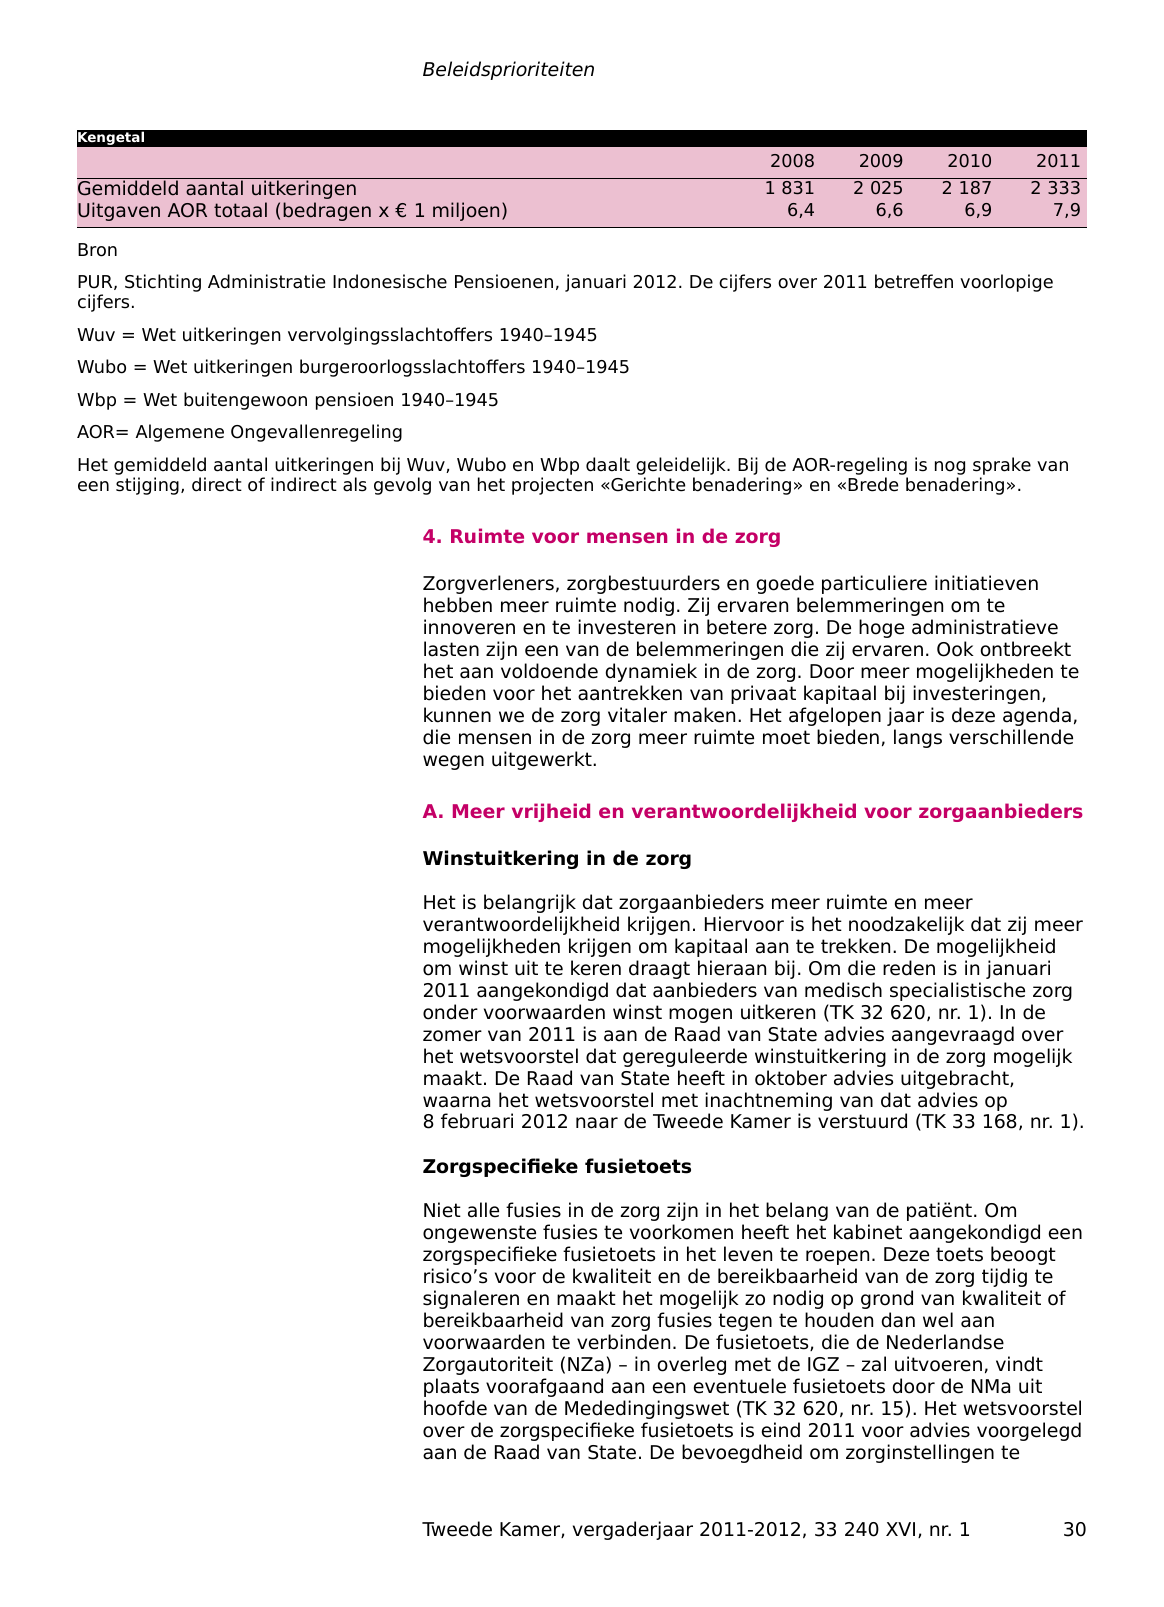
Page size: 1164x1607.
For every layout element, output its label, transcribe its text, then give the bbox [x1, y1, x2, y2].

table_cell 6,6 [821, 200, 909, 227]
table_cell 2 187 [909, 179, 998, 200]
table_cell 2011 [998, 147, 1087, 178]
table_cell 2009 [821, 147, 909, 178]
text Zorgverleners, zorgbestuurders en goede particuliere initiatieven hebben meer ruimte nodig. Zij ervaren belemmeringen om te innoveren en te investeren in betere zorg. De hoge administratieve lasten zijn een van de belemmeringen die zij ervaren. Ook ontbreekt het aan voldoende dynamiek in de zorg. Door meer mogelijkheden te bieden voor het aantrekken van privaat kapitaal bij investeringen, kunnen we de zorg vitaler maken. Het afgelopen jaar is deze agenda, die mensen in de zorg meer ruimte moet bieden, langs verschillende wegen uitgewerkt. [422, 573, 1087, 771]
subtitle A. Meer vrijheid en verantwoordelijkheid voor zorgaanbieders [422, 801, 1087, 822]
table_cell 6,9 [909, 200, 998, 227]
text Het is belangrijk dat zorgaanbieders meer ruimte en meer verantwoordelijkheid krijgen. Hiervoor is het noodzakelijk dat zij meer mogelijkheden krijgen om kapitaal aan te trekken. De mogelijkheid om winst uit te keren draagt hieraan bij. Om die reden is in januari 2011 aangekondigd dat aanbieders van medisch specialistische zorg onder voorwaarden winst mogen uitkeren (TK 32 620, nr. 1). In de zomer van 2011 is aan de Raad van State advies aangevraagd over het wetsvoorstel dat gereguleerde winstuitkering in de zorg mogelijk maakt. De Raad van State heeft in oktober advies uitgebracht, waarna het wetsvoorstel met inachtneming van dat advies op 8 februari 2012 naar de Tweede Kamer is verstuurd (TK 33 168, nr. 1). [422, 892, 1087, 1133]
table_cell 2 333 [998, 179, 1087, 200]
table_cell 2008 [732, 147, 821, 178]
table_cell 2 025 [821, 179, 909, 200]
table_cell 7,9 [998, 200, 1087, 227]
table_cell [77, 147, 732, 178]
subtitle Winstuitkering in de zorg [422, 847, 1087, 869]
table_cell Bron PUR, Stichting Administratie Indonesische Pensioenen, januari 2012. De cijfers over 2011 betreffen voorlopige cijfers. Wuv = Wet uitkeringen vervolgingsslachtoffers 1940–1945 Wubo = Wet uitkeringen burgeroorlogsslachtoffers 1940–1945 Wbp = Wet buitengewoon pensioen 1940–1945 AOR= Algemene Ongevallenregeling Het gemiddeld aantal uitkeringen bij Wuv, Wubo en Wbp daalt geleidelijk. Bij de AOR-regeling is nog sprake van een stijging, direct of indirect als gevolg van het projecten «Gerichte benadering» en «Brede benadering». [77, 228, 1087, 496]
table_header Kengetal [77, 130, 1087, 146]
subtitle 4. Ruimte voor mensen in de zorg [422, 526, 1087, 548]
subtitle Zorgspecifieke fusietoets [422, 1156, 1087, 1178]
table_cell Gemiddeld aantal uitkeringen [77, 179, 732, 200]
table_cell 2010 [909, 147, 998, 178]
table_cell 6,4 [732, 200, 821, 227]
table_cell Uitgaven AOR totaal (bedragen x € 1 miljoen) [77, 200, 732, 227]
text Niet alle fusies in de zorg zijn in het belang van de patiënt. Om ongewenste fusies te voorkomen heeft het kabinet aangekondigd een zorgspecifieke fusietoets in het leven te roepen. Deze toets beoogt risico’s voor de kwaliteit en de bereikbaarheid van de zorg tijdig te signaleren en maakt het mogelijk zo nodig op grond van kwaliteit of bereikbaarheid van zorg fusies tegen te houden dan wel aan voorwaarden te verbinden. De fusietoets, die de Nederlandse Zorgautoriteit (NZa) – in overleg met de IGZ – zal uitvoeren, vindt plaats voorafgaand aan een eventuele fusietoets door de NMa uit hoofde van de Mededingingswet (TK 32 620, nr. 15). Het wetsvoorstel over de zorgspecifieke fusietoets is eind 2011 voor advies voorgelegd aan de Raad van State. De bevoegdheid om zorginstellingen te [422, 1200, 1087, 1463]
table_cell 1 831 [732, 179, 821, 200]
